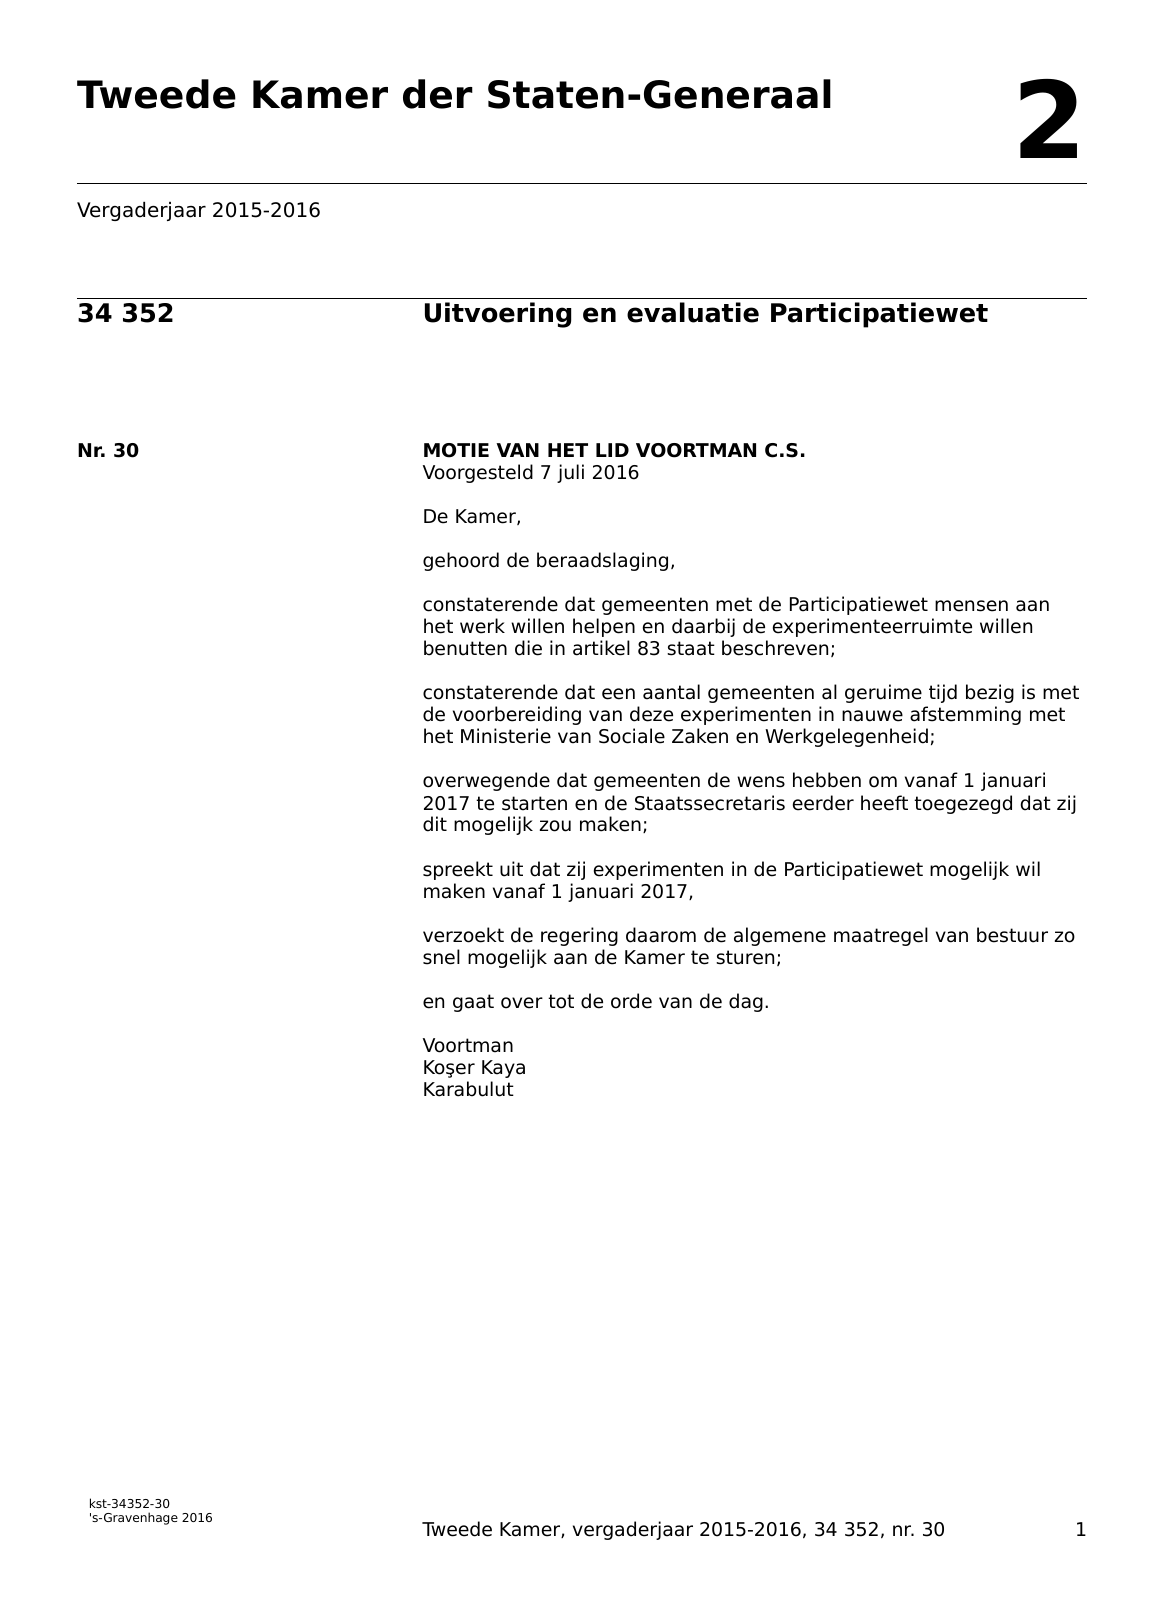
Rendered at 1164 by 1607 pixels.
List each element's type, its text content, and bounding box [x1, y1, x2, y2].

text Voorgesteld 7 juli 2016 [422, 462, 1087, 484]
text verzoekt de regering daarom de algemene maatregel van bestuur zo snel mogelijk aan de Kamer te sturen; [422, 925, 1087, 969]
text overwegende dat gemeenten de wens hebben om vanaf 1 januari 2017 te starten en de Staatssecretaris eerder heeft toegezegd dat zij dit mogelijk zou maken; [422, 770, 1087, 836]
subtitle Nr. 30 MOTIE VAN HET LID VOORTMAN C.S. [77, 440, 1087, 462]
table_cell Vergaderjaar 2015-2016 [77, 184, 1087, 298]
text spreekt uit dat zij experimenten in de Participatiewet mogelijk wil maken vanaf 1 januari 2017, [422, 858, 1087, 902]
text Voortman [422, 1035, 1087, 1057]
text Koşer Kaya [422, 1057, 1087, 1079]
text De Kamer, [422, 506, 1087, 528]
text kst-34352-30 [88, 1497, 323, 1511]
text constaterende dat een aantal gemeenten al geruime tijd bezig is met de voorbereiding van deze experimenten in nauwe afstemming met het Ministerie van Sociale Zaken en Werkgelegenheid; [422, 682, 1087, 748]
text Karabulut [422, 1079, 1087, 1101]
table_header Tweede Kamer der Staten-Generaal [77, 59, 886, 183]
text 's-Gravenhage 2016 [88, 1511, 323, 1525]
text gehoord de beraadslaging, [422, 550, 1087, 572]
subtitle 34 352 Uitvoering en evaluatie Participatiewet [77, 299, 1087, 329]
text constaterende dat gemeenten met de Participatiewet mensen aan het werk willen helpen en daarbij de experimenteerruimte willen benutten die in artikel 83 staat beschreven; [422, 594, 1087, 660]
text en gaat over tot de orde van de dag. [422, 991, 1087, 1013]
table_header 2 [886, 59, 1087, 183]
